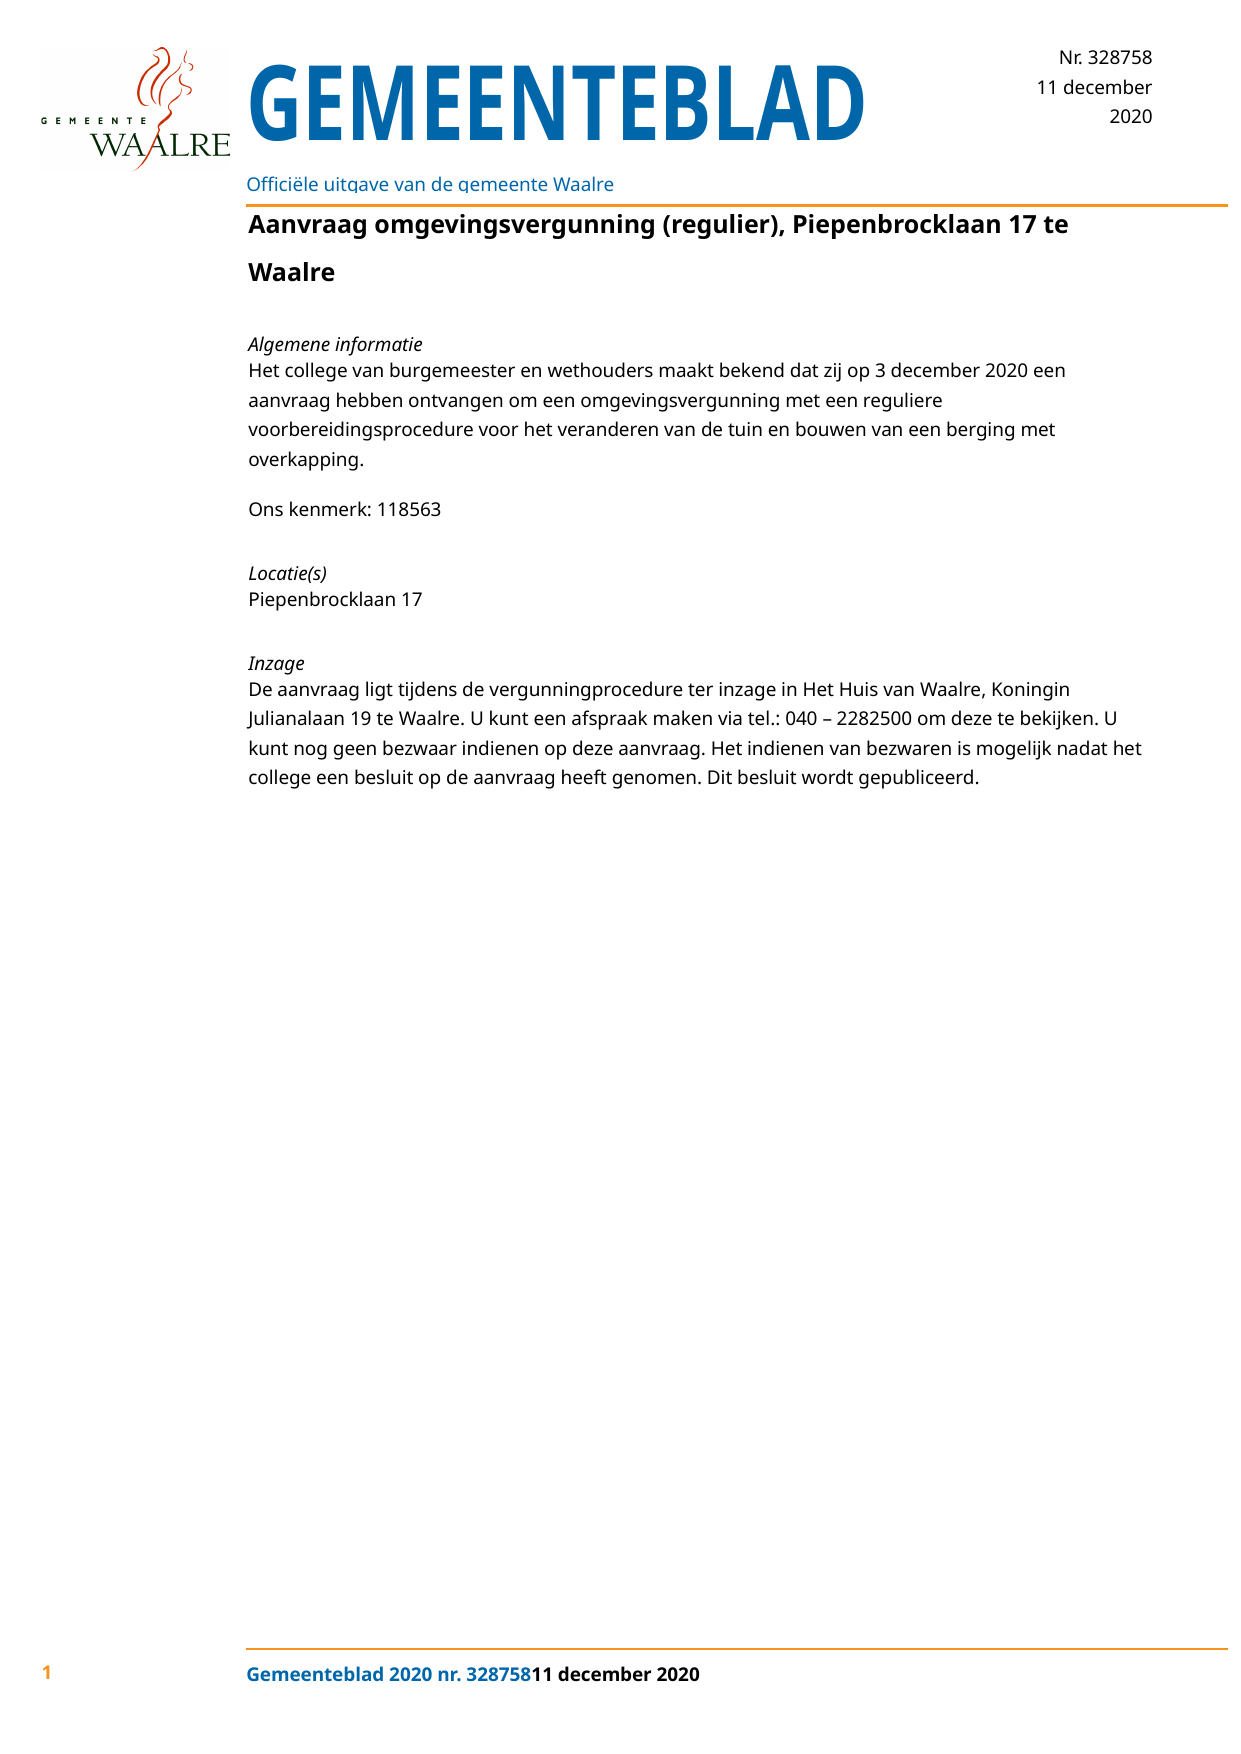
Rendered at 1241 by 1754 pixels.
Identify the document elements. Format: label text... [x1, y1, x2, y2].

text De aanvraag ligt tijdens de vergunningprocedure ter inzage in Het Huis van Waalre, Koningin Julianalaan 19 te Waalre. U kunt een afspraak maken via tel.: 040 – 2282500 om deze te bekijken. U kunt nog geen bezwaar indienen op deze aanvraag. Het indienen van bezwaren is mogelijk nadat het college een besluit op de aanvraag heeft genomen. Dit besluit wordt gepubliceerd. [248, 676, 1152, 790]
text Ons kenmerk: 118563 [248, 496, 1152, 522]
text Locatie(s) [248, 560, 1152, 586]
text Het college van burgemeester en wethouders maakt bekend dat zij op 3 december 2020 een aanvraag hebben ontvangen om een omgevingsvergunning met een reguliere voorbereidingsprocedure voor het veranderen van de tuin en bouwen van een berging met overkapping. [248, 357, 1152, 472]
picture [41, 47, 231, 172]
text Algemene informatie [248, 331, 1152, 357]
text Piepenbrocklaan 17 [248, 586, 1152, 612]
text Aanvraag omgevingsvergunning (regulier), Piepenbrocklaan 17 te Waalre [248, 207, 1152, 288]
text Inzage [248, 650, 1152, 676]
